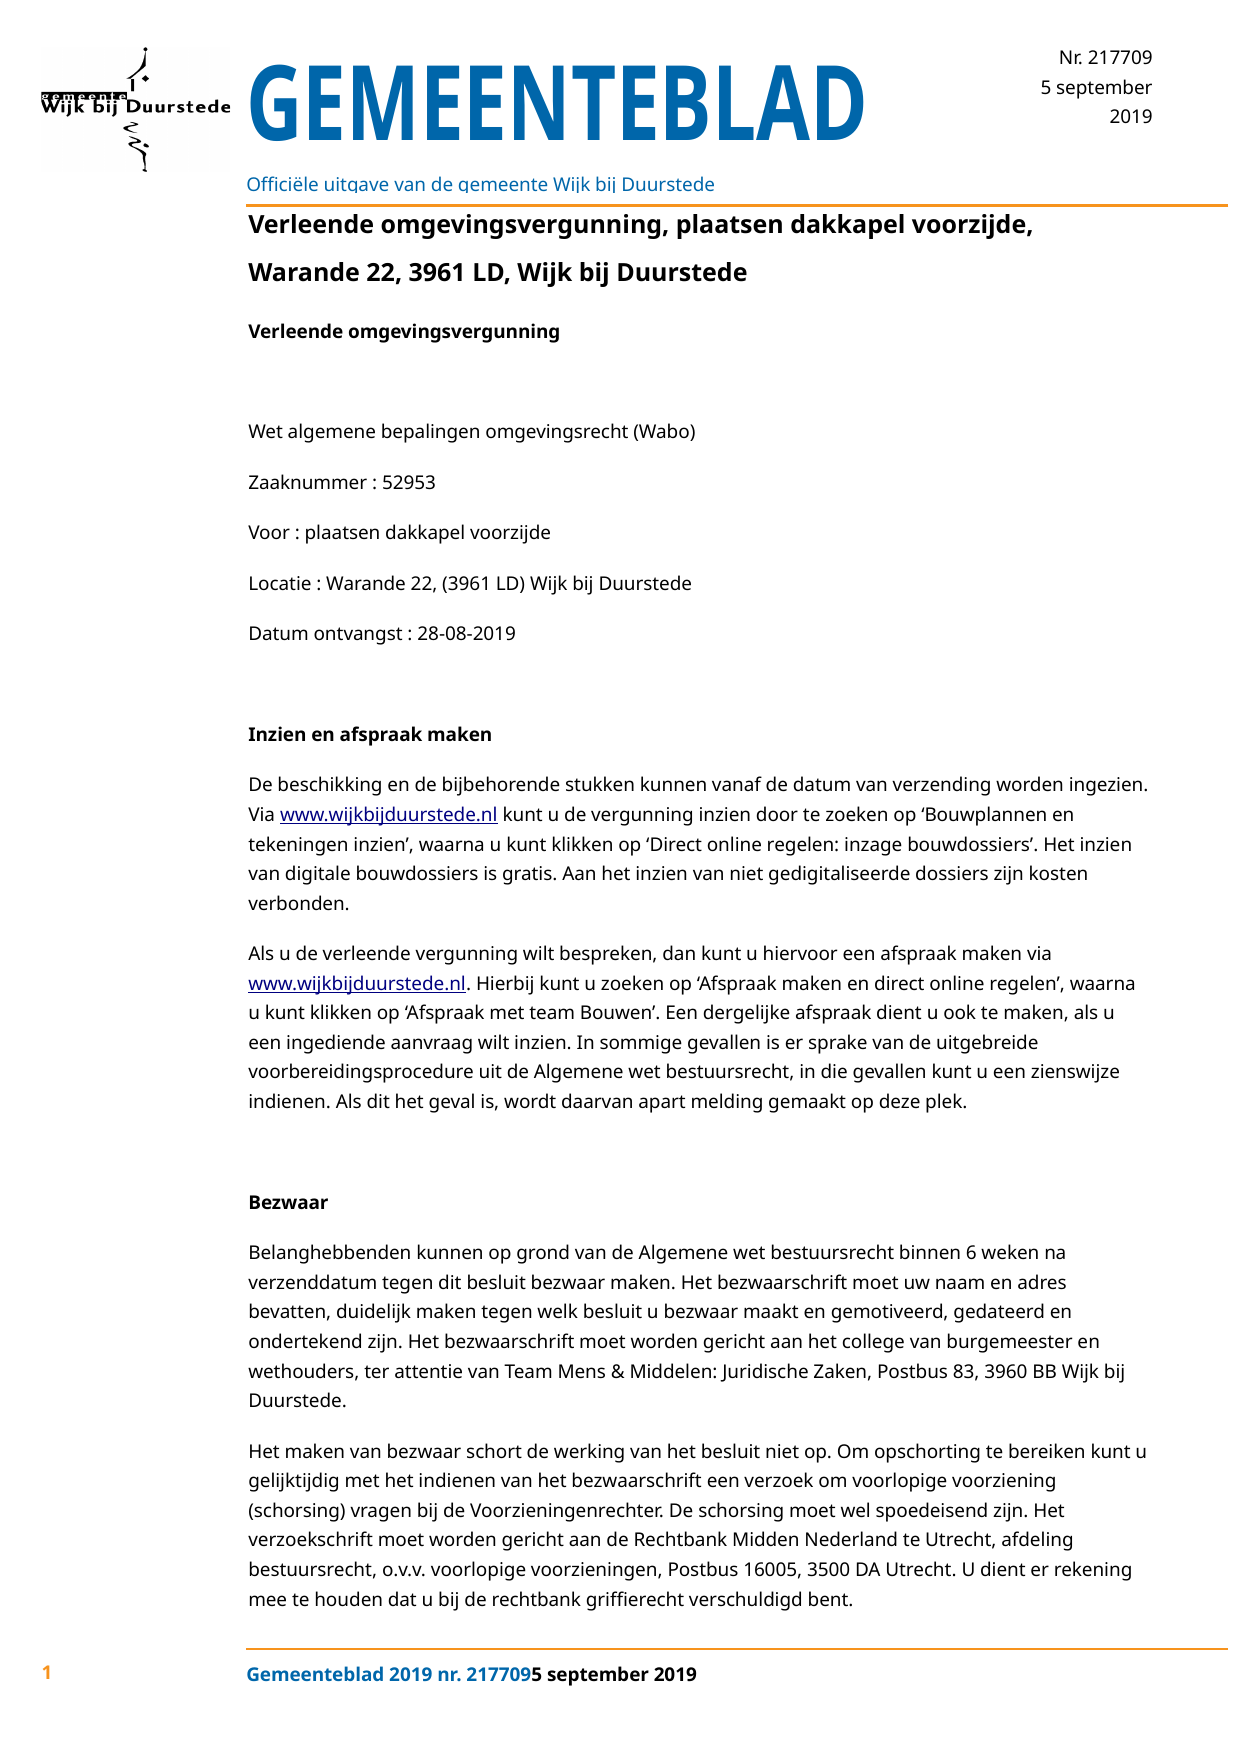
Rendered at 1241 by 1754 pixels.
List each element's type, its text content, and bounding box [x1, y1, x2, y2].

text Wet algemene bepalingen omgevingsrecht (Wabo) [248, 419, 1152, 444]
text Zaaknummer : 52953 [248, 469, 1152, 495]
text Inzien en afspraak maken [248, 721, 1152, 747]
text Belanghebbenden kunnen op grond van de Algemene wet bestuursrecht binnen 6 weken na verzenddatum tegen dit besluit bezwaar maken. Het bezwaarschrift moet uw naam en adres bevatten, duidelijk maken tegen welk besluit u bezwaar maakt en gemotiveerd, gedateerd en ondertekend zijn. Het bezwaarschrift moet worden gericht aan het college van burgemeester en wethouders, ter attentie van Team Mens & Middelen: Juridische Zaken, Postbus 83, 3960 BB Wijk bij Duurstede. [248, 1239, 1152, 1413]
text Bezwaar [248, 1189, 1152, 1215]
text Als u de verleende vergunning wilt bespreken, dan kunt u hiervoor een afspraak maken via www.wijkbijduurstede.nl. Hierbij kunt u zoeken op ‘Afspraak maken en direct online regelen’, waarna u kunt klikken op ‘Afspraak met team Bouwen’. Een dergelijke afspraak dient u ook te maken, als u een ingediende aanvraag wilt inzien. In sommige gevallen is er sprake van de uitgebreide voorbereidingsprocedure uit de Algemene wet bestuursrecht, in die gevallen kunt u een zienswijze indienen. Als dit het geval is, wordt daarvan apart melding gemaakt op deze plek. [248, 940, 1152, 1114]
picture [41, 47, 231, 172]
text Voor : plaatsen dakkapel voorzijde [248, 519, 1152, 545]
text Het maken van bezwaar schort de werking van het besluit niet op. Om opschorting te bereiken kunt u gelijktijdig met het indienen van het bezwaarschrift een verzoek om voorlopige voorziening (schorsing) vragen bij de Voorzieningenrechter. De schorsing moet wel spoedeisend zijn. Het verzoekschrift moet worden gericht aan de Rechtbank Midden Nederland te Utrecht, afdeling bestuursrecht, o.v.v. voorlopige voorzieningen, Postbus 16005, 3500 DA Utrecht. U dient er rekening mee te houden dat u bij de rechtbank griffierecht verschuldigd bent. [248, 1438, 1152, 1612]
text Datum ontvangst : 28-08-2019 [248, 620, 1152, 646]
text Verleende omgevingsvergunning [248, 318, 1152, 344]
text Verleende omgevingsvergunning, plaatsen dakkapel voorzijde, Warande 22, 3961 LD, Wijk bij Duurstede [248, 207, 1152, 288]
text Locatie : Warande 22, (3961 LD) Wijk bij Duurstede [248, 570, 1152, 596]
text De beschikking en de bijbehorende stukken kunnen vanaf de datum van verzending worden ingezien. Via www.wijkbijduurstede.nl kunt u de vergunning inzien door te zoeken op ‘Bouwplannen en tekeningen inzien’, waarna u kunt klikken op ‘Direct online regelen: inzage bouwdossiers’. Het inzien van digitale bouwdossiers is gratis. Aan het inzien van niet gedigitaliseerde dossiers zijn kosten verbonden. [248, 772, 1152, 916]
